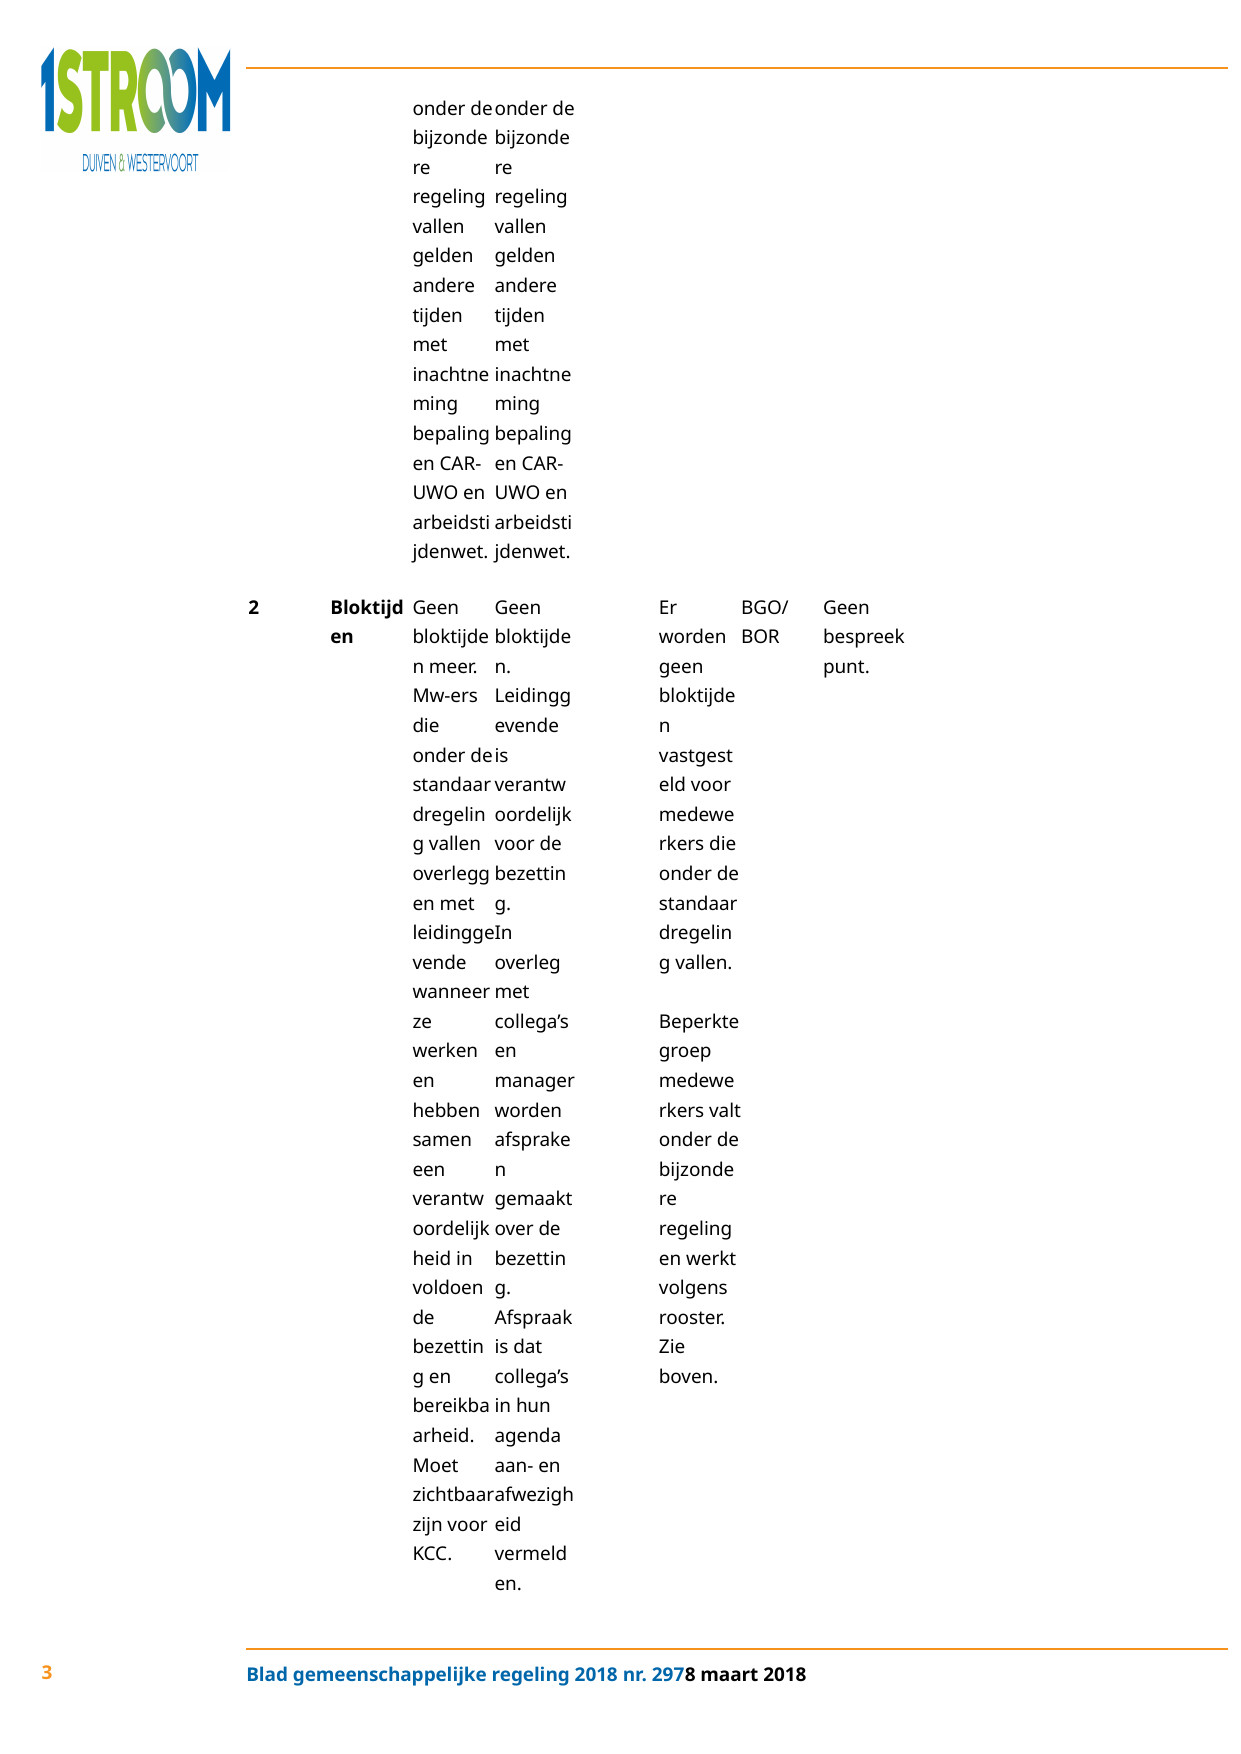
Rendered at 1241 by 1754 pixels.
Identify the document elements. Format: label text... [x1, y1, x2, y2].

table_cell Er worden geen bloktijden vastgesteld voor medewerkers die onder de standaardregeling vallen. Beperkte groep medewerkers valt onder de bijzondere regeling en werkt volgens rooster. Zie boven. [659, 594, 741, 1596]
table_cell [577, 95, 659, 594]
picture [41, 47, 231, 172]
table_cell Geen bloktijden meer. Mw-ers die onder de standaardregeling vallen overleggen met leidinggevende wanneer ze werken en hebben samen een verantwoordelijkheid in voldoende bezetting en bereikbaarheid. Moet zichtbaar zijn voor KCC. [412, 594, 494, 1596]
table_cell Geen bespreekpunt. [823, 594, 905, 1596]
table_cell [823, 95, 905, 594]
table_cell onder de bijzondere regeling vallen gelden andere tijden met inachtneming bepalingen CAR-UWO en arbeidstijdenwet. [412, 95, 494, 594]
table_cell [659, 95, 741, 594]
table_cell onder de bijzondere regeling vallen gelden andere tijden met inachtneming bepalingen CAR-UWO en arbeidstijdenwet. [494, 95, 577, 594]
table_cell [248, 95, 330, 594]
table_cell 2 [248, 594, 330, 1596]
table_cell [741, 95, 823, 594]
table_cell Geen bloktijden. Leidinggevende is verantwoordelijk voor de bezetting. In overleg met collega’s en manager worden afspraken gemaakt over de bezetting. Afspraak is dat collega’s in hun agenda aan- en afwezigheid vermelden. [494, 594, 577, 1596]
table_cell [577, 594, 659, 1596]
table_cell Bloktijden [330, 594, 412, 1596]
table_cell [330, 95, 412, 594]
table_cell BGO/ BOR [741, 594, 823, 1596]
